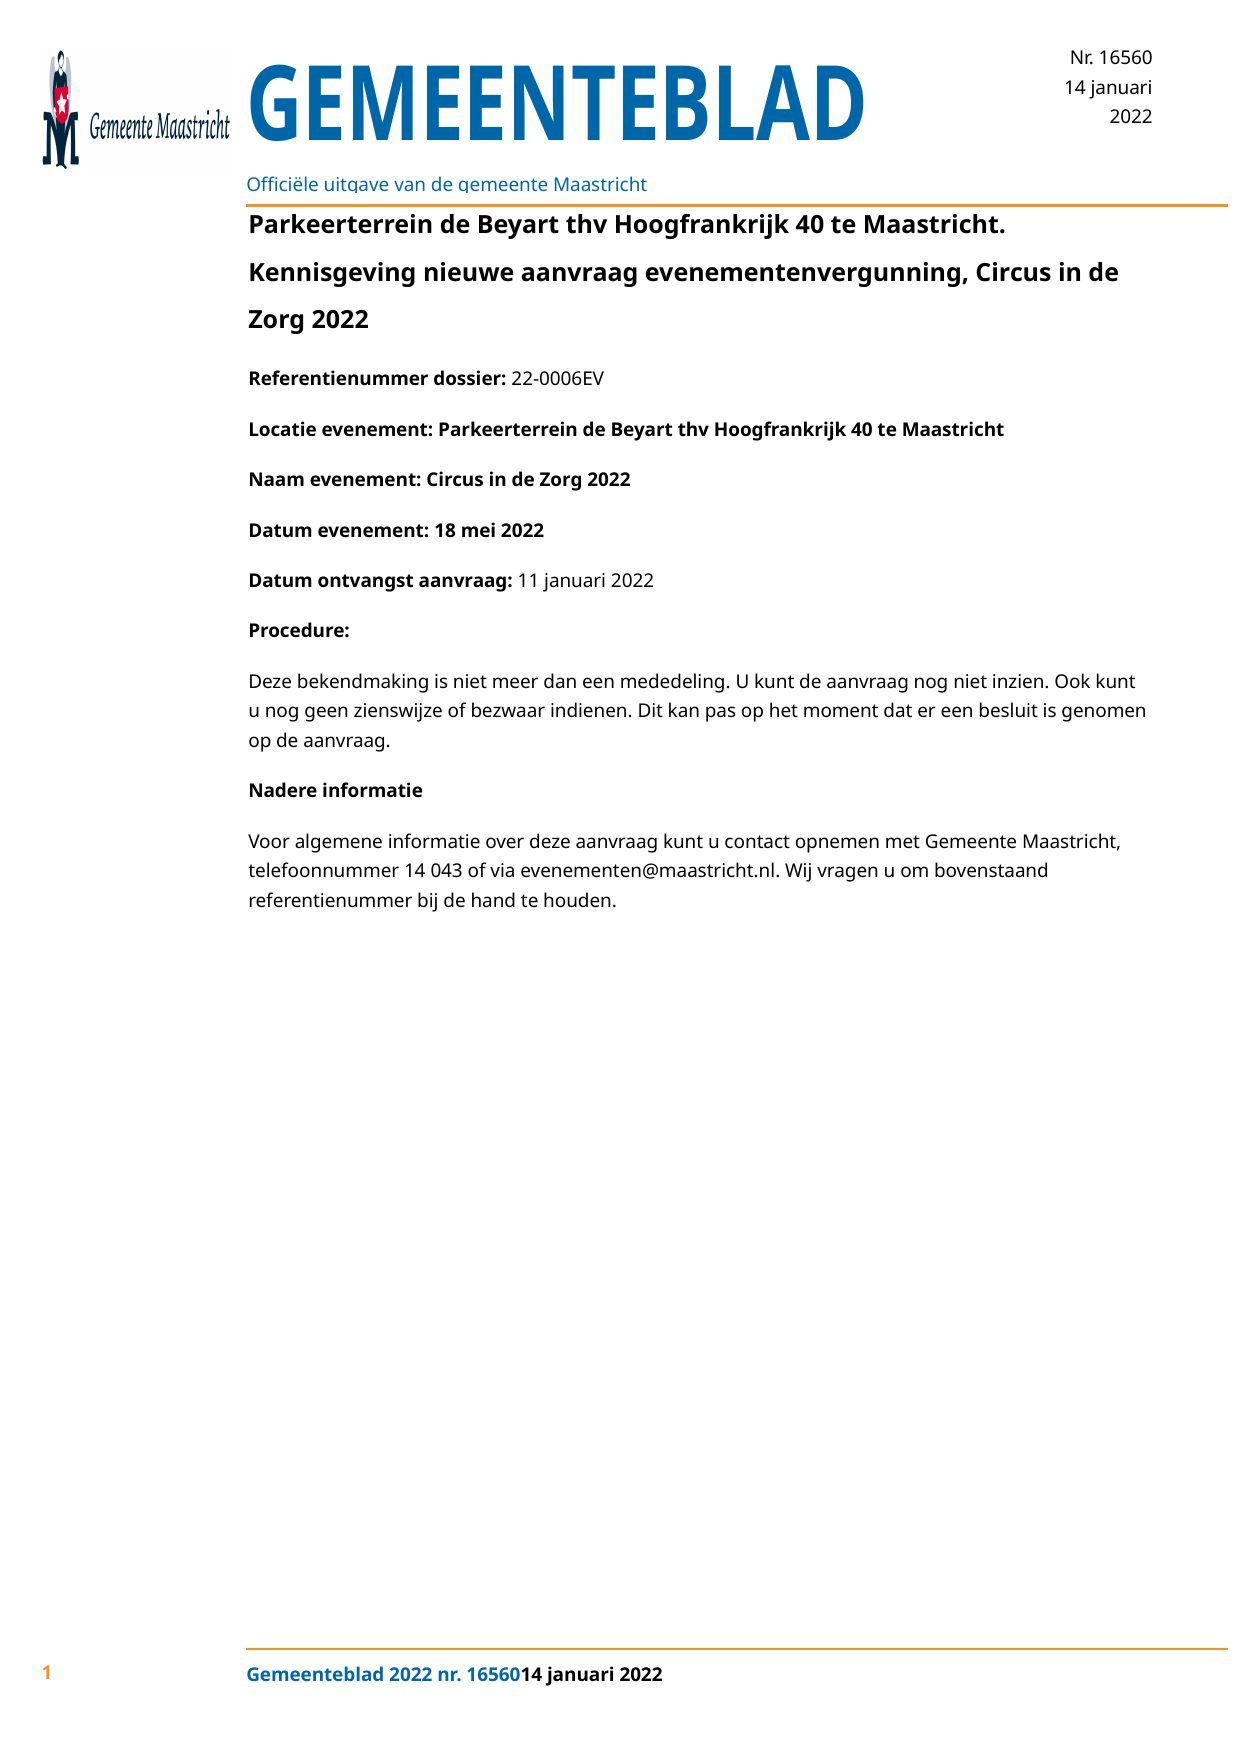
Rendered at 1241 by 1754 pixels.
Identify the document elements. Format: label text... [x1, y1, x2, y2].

text Referentienummer dossier: 22-0006EV [248, 366, 1152, 391]
picture [41, 47, 231, 172]
text Deze bekendmaking is niet meer dan een mededeling. U kunt de aanvraag nog niet inzien. Ook kunt u nog geen zienswijze of bezwaar indienen. Dit kan pas op het moment dat er een besluit is genomen op de aanvraag. [248, 668, 1152, 753]
text Voor algemene informatie over deze aanvraag kunt u contact opnemen met Gemeente Maastricht, telefoonnummer 14 043 of via evenementen@maastricht.nl. Wij vragen u om bovenstaand referentienummer bij de hand te houden. [248, 828, 1152, 913]
text Parkeerterrein de Beyart thv Hoogfrankrijk 40 te Maastricht. Kennisgeving nieuwe aanvraag evenementenvergunning, Circus in de Zorg 2022 [248, 207, 1152, 336]
text Naam evenement: Circus in de Zorg 2022 [248, 466, 1152, 492]
text Locatie evenement: Parkeerterrein de Beyart thv Hoogfrankrijk 40 te Maastricht [248, 416, 1152, 442]
text Datum evenement: 18 mei 2022 [248, 517, 1152, 542]
text Datum ontvangst aanvraag: 11 januari 2022 [248, 567, 1152, 593]
text Nadere informatie [248, 778, 1152, 803]
text Procedure: [248, 618, 1152, 643]
